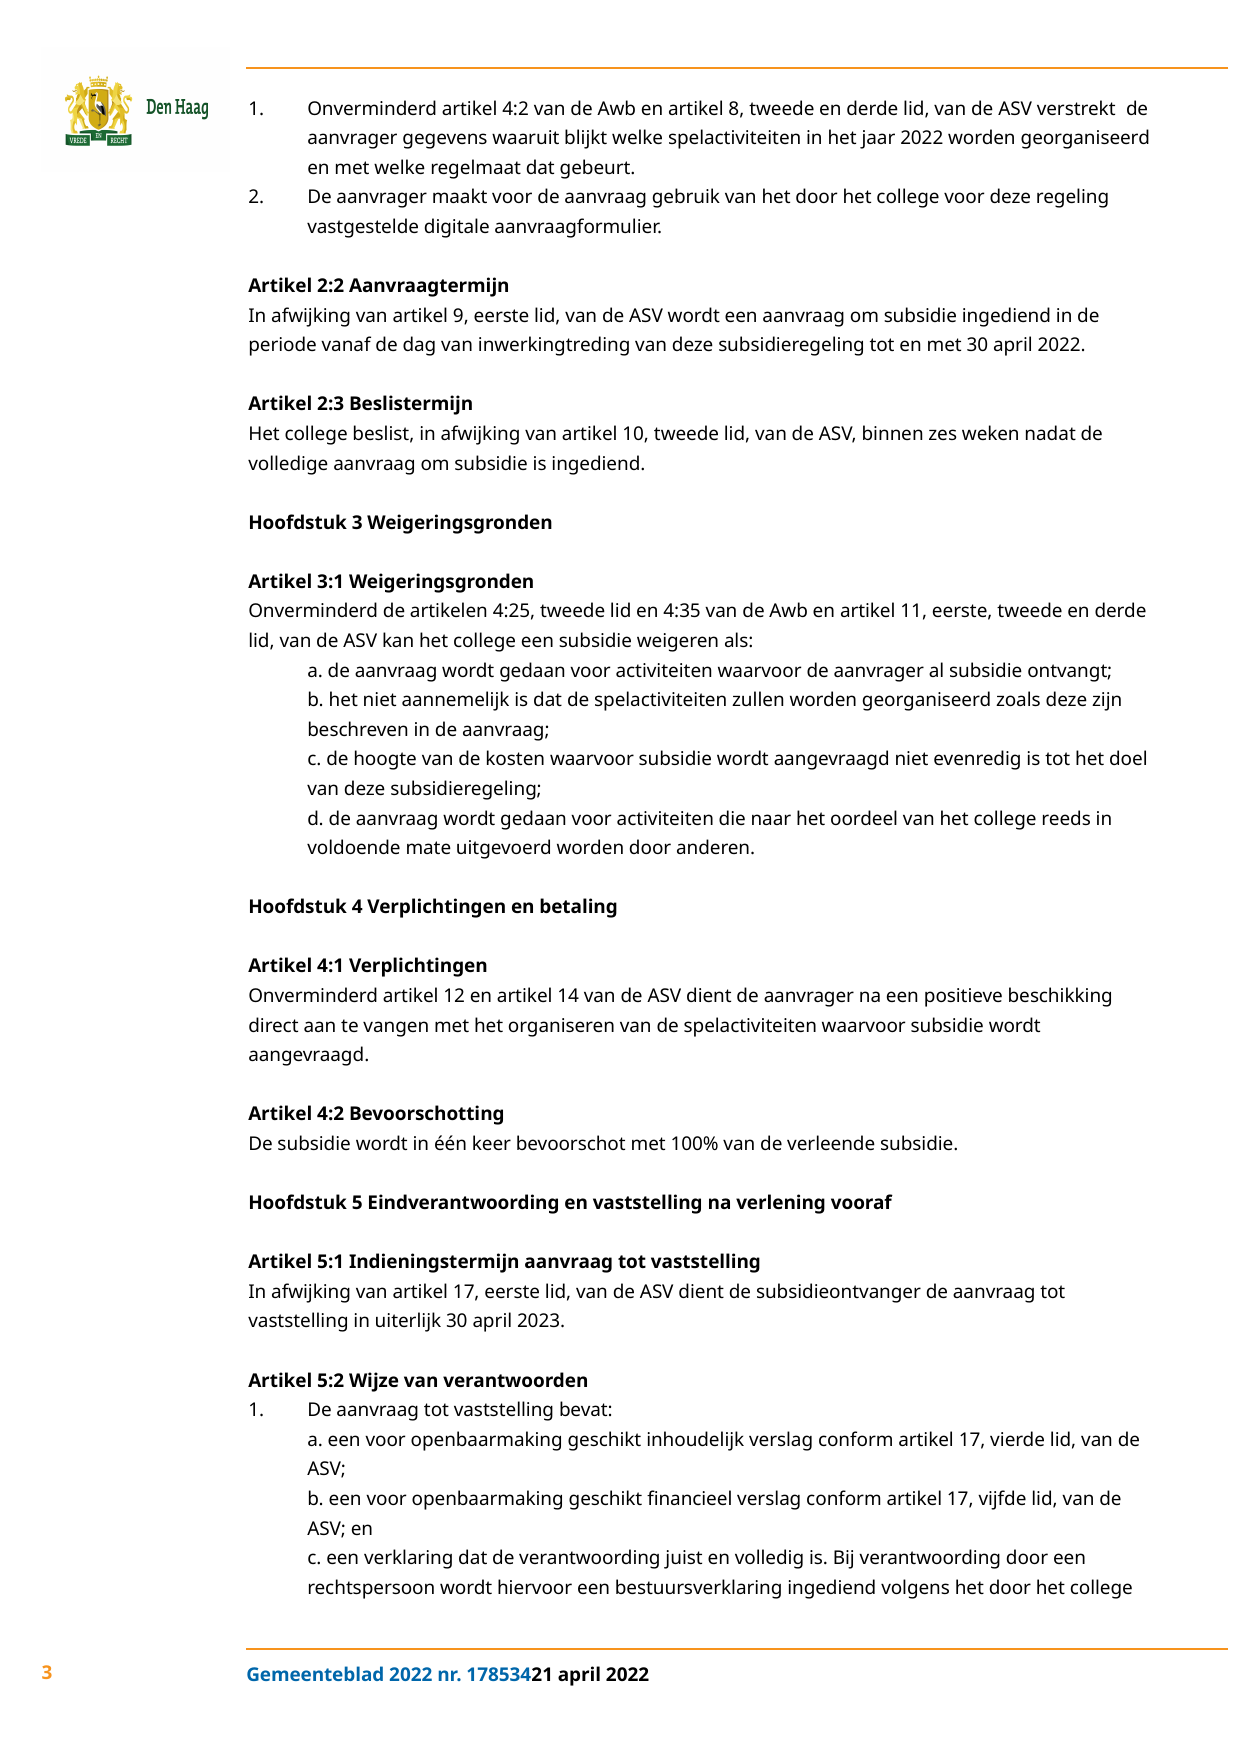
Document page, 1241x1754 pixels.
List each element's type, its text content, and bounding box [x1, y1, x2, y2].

text Onverminderd de artikelen 4:25, tweede lid en 4:35 van de Awb en artikel 11, eerste, tweede en derde lid, van de ASV kan het college een subsidie weigeren als: [248, 598, 1152, 653]
text Artikel 3:1 Weigeringsgronden [248, 568, 1152, 594]
text De subsidie wordt in één keer bevoorschot met 100% van de verleende subsidie. [248, 1130, 1152, 1156]
list c. een verklaring dat de verantwoording juist en volledig is. Bij verantwoording door een rechtspersoon wordt hiervoor een bestuursverklaring ingediend volgens het door het college [248, 1544, 1152, 1600]
text Artikel 4:2 Bevoorschotting [248, 1101, 1152, 1126]
text Artikel 2:3 Beslistermijn [248, 391, 1152, 416]
text Artikel 2:2 Aanvraagtermijn [248, 272, 1152, 298]
text Hoofdstuk 3 Weigeringsgronden [248, 509, 1152, 535]
text Het college beslist, in afwijking van artikel 10, tweede lid, van de ASV, binnen zes weken nadat de volledige aanvraag om subsidie is ingediend. [248, 420, 1152, 476]
text Artikel 5:2 Wijze van verantwoorden [248, 1367, 1152, 1393]
list b. een voor openbaarmaking geschikt financieel verslag conform artikel 17, vijfde lid, van de ASV; en [248, 1485, 1152, 1541]
text In afwijking van artikel 17, eerste lid, van de ASV dient de subsidieontvanger de aanvraag tot vaststelling in uiterlijk 30 april 2023. [248, 1278, 1152, 1333]
text In afwijking van artikel 9, eerste lid, van de ASV wordt een aanvraag om subsidie ingediend in de periode vanaf de dag van inwerkingtreding van deze subsidieregeling tot en met 30 april 2022. [248, 302, 1152, 357]
list c. de hoogte van de kosten waarvoor subsidie wordt aangevraagd niet evenredig is tot het doel van deze subsidieregeling; [248, 746, 1152, 801]
list Onverminderd artikel 4:2 van de Awb en artikel 8, tweede en derde lid, van de ASV verstrekt de aanvrager gegevens waaruit blijkt welke spelactiviteiten in het jaar 2022 worden georganiseerd en met welke regelmaat dat gebeurt. [248, 95, 1152, 180]
text Hoofdstuk 4 Verplichtingen en betaling [248, 893, 1152, 919]
list De aanvrager maakt voor de aanvraag gebruik van het door het college voor deze regeling vastgestelde digitale aanvraagformulier. [248, 183, 1152, 239]
list b. het niet aannemelijk is dat de spelactiviteiten zullen worden georganiseerd zoals deze zijn beschreven in de aanvraag; [248, 686, 1152, 742]
text Hoofdstuk 5 Eindverantwoording en vaststelling na verlening vooraf [248, 1189, 1152, 1215]
list d. de aanvraag wordt gedaan voor activiteiten die naar het oordeel van het college reeds in voldoende mate uitgevoerd worden door anderen. [248, 805, 1152, 860]
text Artikel 4:1 Verplichtingen [248, 953, 1152, 978]
picture [41, 47, 231, 172]
text Artikel 5:1 Indieningstermijn aanvraag tot vaststelling [248, 1248, 1152, 1274]
list a. de aanvraag wordt gedaan voor activiteiten waarvoor de aanvrager al subsidie ontvangt; [248, 657, 1152, 683]
list a. een voor openbaarmaking geschikt inhoudelijk verslag conform artikel 17, vierde lid, van de ASV; [248, 1426, 1152, 1481]
text Onverminderd artikel 12 en artikel 14 van de ASV dient de aanvrager na een positieve beschikking direct aan te vangen met het organiseren van de spelactiviteiten waarvoor subsidie wordt aangevraagd. [248, 982, 1152, 1067]
list De aanvraag tot vaststelling bevat: [248, 1396, 1152, 1422]
